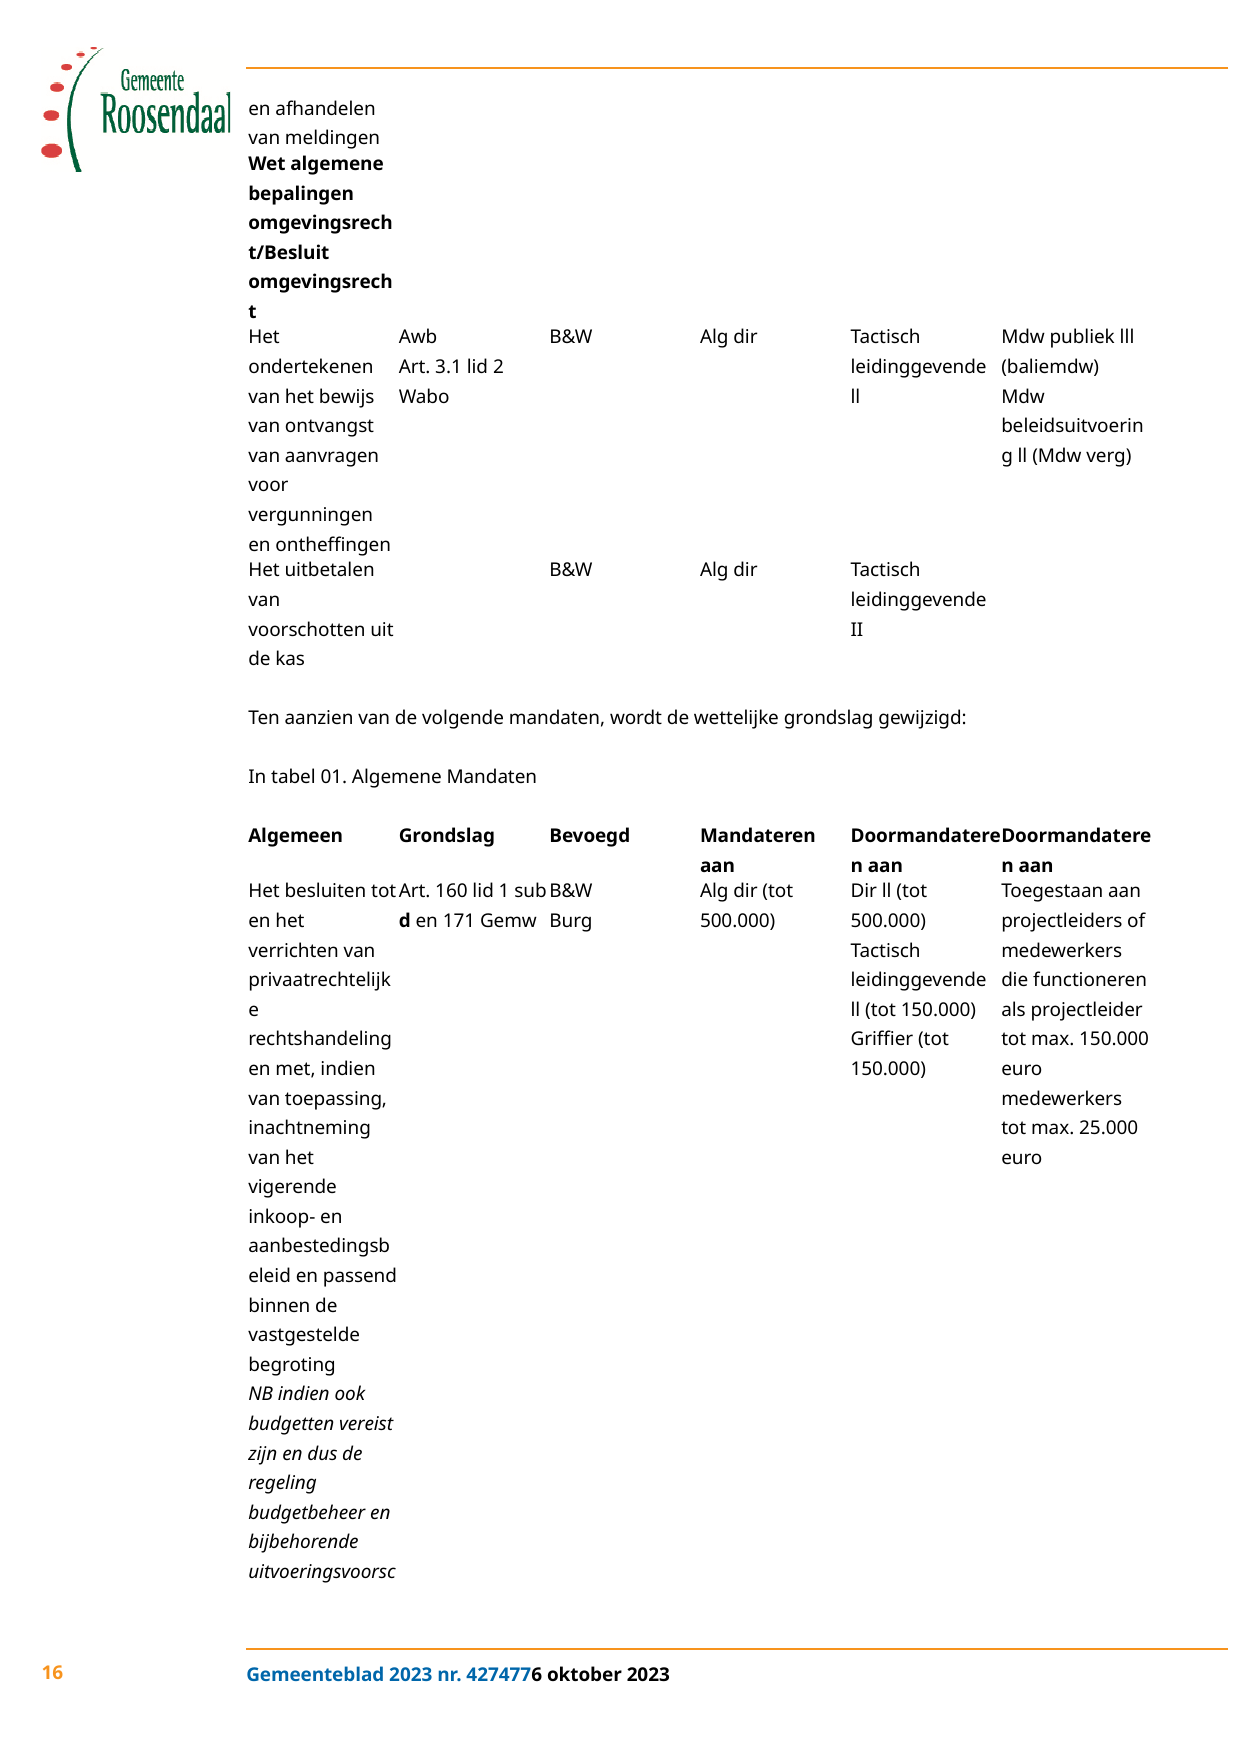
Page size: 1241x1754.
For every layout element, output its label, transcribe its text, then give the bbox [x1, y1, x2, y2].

table_cell [700, 95, 850, 150]
table_header Mandateren aan [700, 822, 850, 878]
table_cell B&W [549, 324, 700, 557]
table_cell Awb Art. 3.1 lid 2 Wabo [399, 324, 549, 557]
table_header Doormandateren aan [1001, 822, 1152, 878]
table_cell Alg dir [700, 557, 850, 671]
table_cell Wet algemene bepalingen omgevingsrecht/Besluit omgevingsrecht [248, 150, 398, 324]
table_cell en afhandelen van meldingen [248, 95, 398, 150]
table_cell Art. 160 lid 1 sub d en 171 Gemw [399, 878, 549, 1584]
table_header Algemeen [248, 822, 398, 878]
table_cell Mdw publiek lll (baliemdw) Mdw beleidsuitvoering ll (Mdw verg) [1001, 324, 1152, 557]
table_cell [1001, 95, 1152, 150]
text In tabel 01. Algemene Mandaten [248, 763, 1152, 789]
text Ten aanzien van de volgende mandaten, wordt de wettelijke grondslag gewijzigd: [248, 704, 1152, 729]
table_cell B&W [549, 557, 700, 671]
table_cell Tactisch leidinggevende II [850, 557, 1001, 671]
table_cell [850, 150, 1001, 324]
table_cell Dir ll (tot 500.000) Tactisch leidinggevende ll (tot 150.000) Griffier (tot 150.000) [850, 878, 1001, 1584]
table_cell Tactisch leidinggevende ll [850, 324, 1001, 557]
table_cell [399, 150, 549, 324]
table_cell Alg dir [700, 324, 850, 557]
table_cell [399, 95, 549, 150]
table_cell Toegestaan aan projectleiders of medewerkers die functioneren als projectleider tot max. 150.000 euro medewerkers tot max. 25.000 euro [1001, 878, 1152, 1584]
table_cell [700, 150, 850, 324]
table_header Bevoegd [549, 822, 700, 878]
table_cell Alg dir (tot 500.000) [700, 878, 850, 1584]
table_cell Het uitbetalen van voorschotten uit de kas [248, 557, 398, 671]
table_cell [549, 95, 700, 150]
table_cell [850, 95, 1001, 150]
table_cell [399, 557, 549, 671]
table_header Doormandateren aan [850, 822, 1001, 878]
picture [41, 47, 231, 172]
table_cell [1001, 557, 1152, 671]
table_cell Het besluiten tot en het verrichten van privaatrechtelijke rechtshandelingen met, indien van toepassing, inachtneming van het vigerende inkoop- en aanbestedingsbeleid en passend binnen de vastgestelde begroting NB indien ook budgetten vereist zijn en dus de regeling budgetbeheer en bijbehorende uitvoeringsvoorsc [248, 878, 398, 1584]
table_header Grondslag [399, 822, 549, 878]
table_cell Het ondertekenen van het bewijs van ontvangst van aanvragen voor vergunningen en ontheffingen [248, 324, 398, 557]
table_cell [549, 150, 700, 324]
table_cell B&W Burg [549, 878, 700, 1584]
table_cell [1001, 150, 1152, 324]
